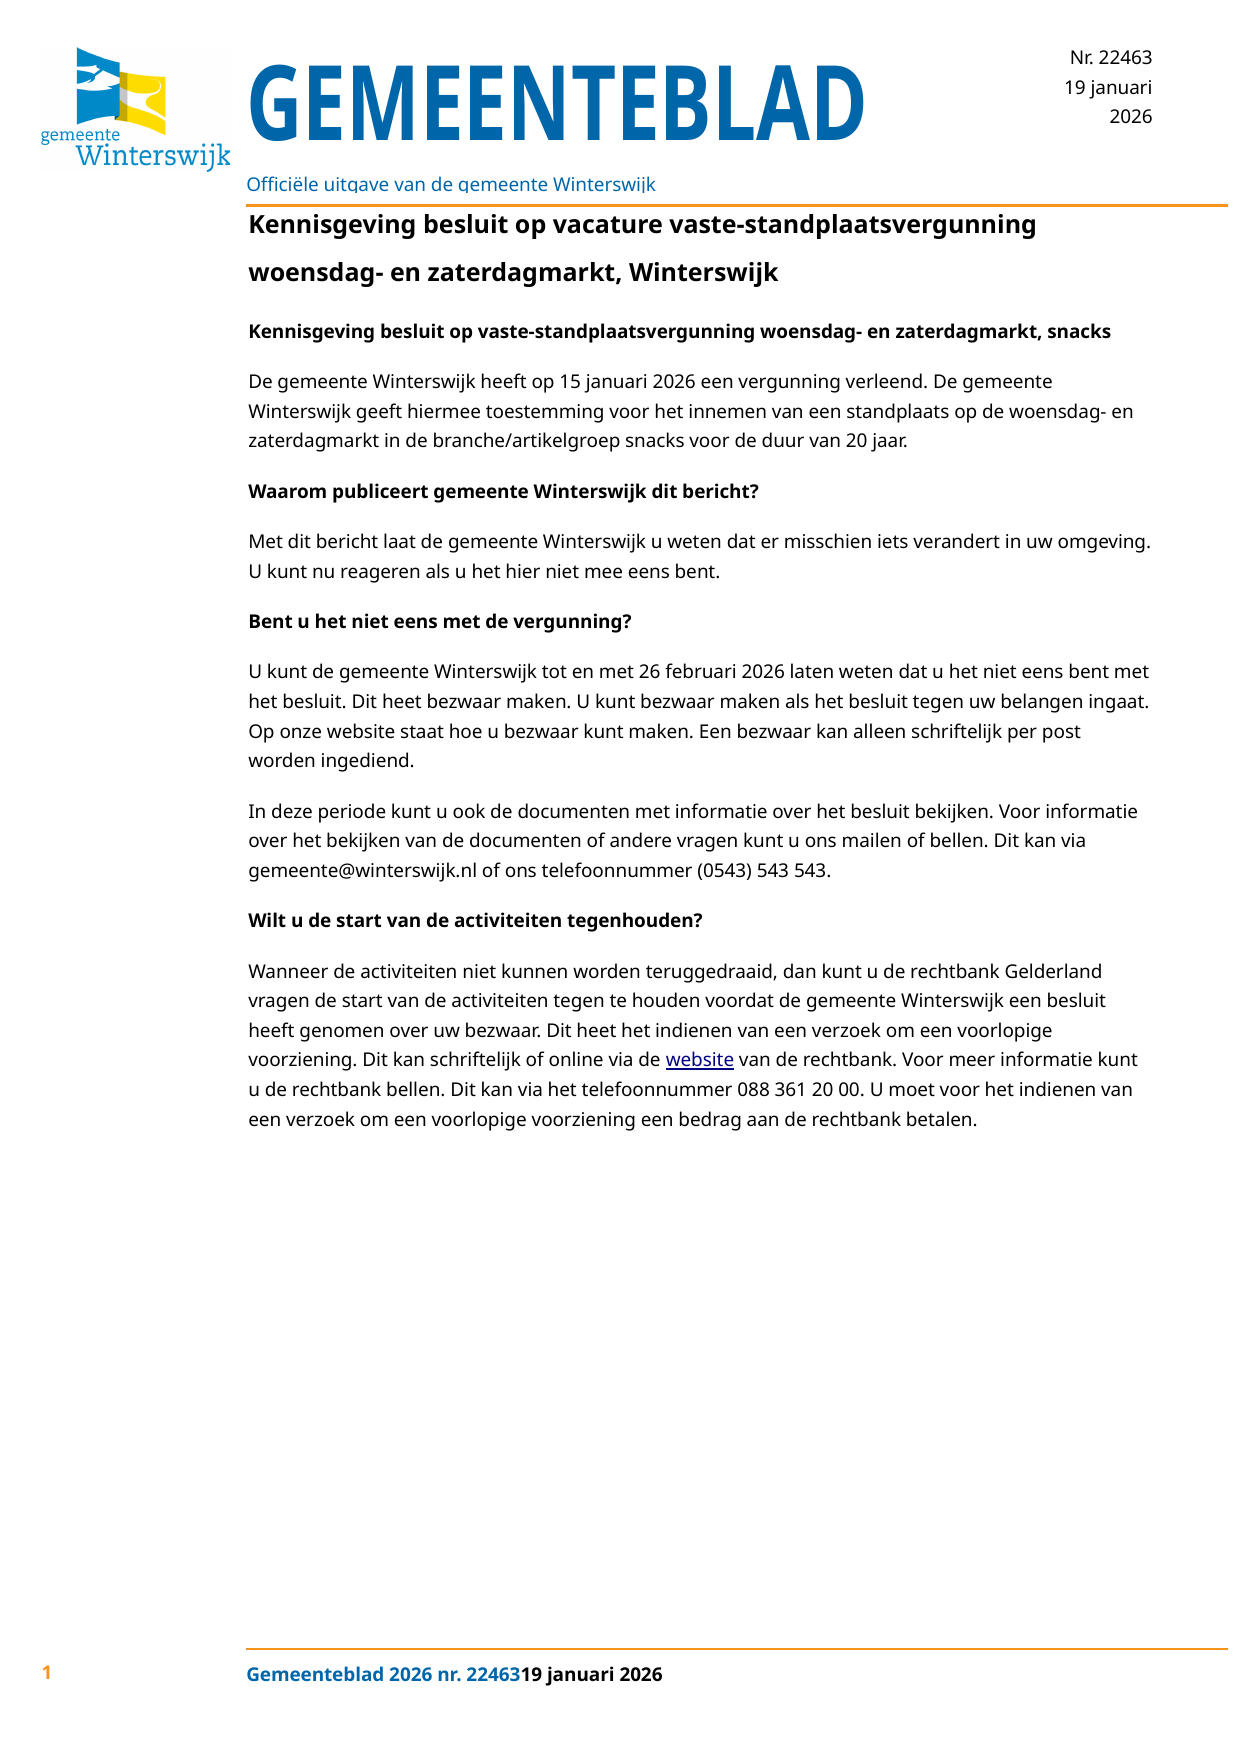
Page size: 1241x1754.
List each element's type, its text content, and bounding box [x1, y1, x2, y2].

text U kunt de gemeente Winterswijk tot en met 26 februari 2026 laten weten dat u het niet eens bent met het besluit. Dit heet bezwaar maken. U kunt bezwaar maken als het besluit tegen uw belangen ingaat. Op onze website staat hoe u bezwaar kunt maken. Een bezwaar kan alleen schriftelijk per post worden ingediend. [248, 659, 1152, 773]
text Met dit bericht laat de gemeente Winterswijk u weten dat er misschien iets verandert in uw omgeving. U kunt nu reageren als u het hier niet mee eens bent. [248, 528, 1152, 584]
text In deze periode kunt u ook de documenten met informatie over het besluit bekijken. Voor informatie over het bekijken van de documenten of andere vragen kunt u ons mailen of bellen. Dit kan via gemeente@winterswijk.nl of ons telefoonnummer (0543) 543 543. [248, 798, 1152, 883]
text Bent u het niet eens met de vergunning? [248, 608, 1152, 634]
text Waarom publiceert gemeente Winterswijk dit bericht? [248, 478, 1152, 504]
picture [225, 153, 231, 162]
text Kennisgeving besluit op vaste-standplaatsvergunning woensdag- en zaterdagmarkt, snacks [248, 318, 1152, 344]
text De gemeente Winterswijk heeft op 15 januari 2026 een vergunning verleend. De gemeente Winterswijk geeft hiermee toestemming voor het innemen van een standplaats op de woensdag- en zaterdagmarkt in de branche/artikelgroep snacks voor de duur van 20 jaar. [248, 368, 1152, 453]
text Wilt u de start van de activiteiten tegenhouden? [248, 907, 1152, 933]
picture [41, 47, 231, 172]
text Kennisgeving besluit op vacature vaste-standplaatsvergunning woensdag- en zaterdagmarkt, Winterswijk [248, 207, 1152, 288]
text Wanneer de activiteiten niet kunnen worden teruggedraaid, dan kunt u de rechtbank Gelderland vragen de start van de activiteiten tegen te houden voordat de gemeente Winterswijk een besluit heeft genomen over uw bezwaar. Dit heet het indienen van een verzoek om een voorlopige voorziening. Dit kan schriftelijk of online via de website van de rechtbank. Voor meer informatie kunt u de rechtbank bellen. Dit kan via het telefoonnummer 088 361 20 00. U moet voor het indienen van een verzoek om een voorlopige voorziening een bedrag aan de rechtbank betalen. [248, 958, 1152, 1132]
